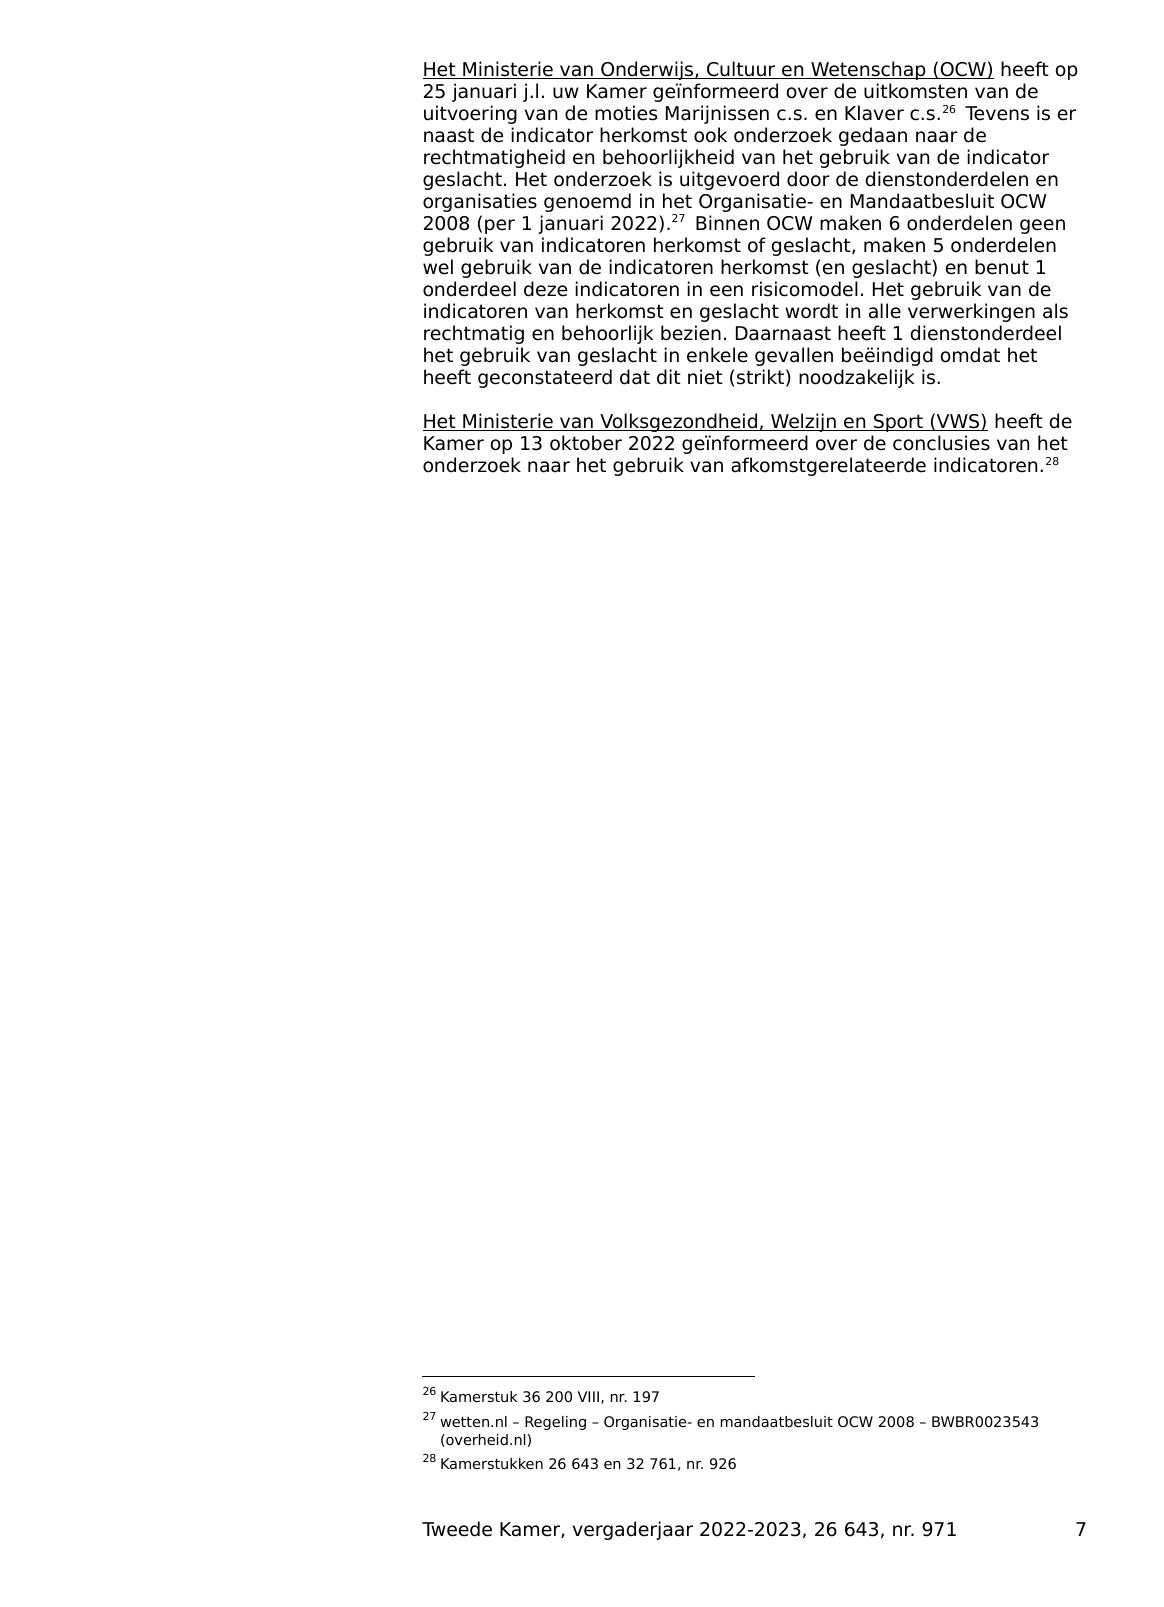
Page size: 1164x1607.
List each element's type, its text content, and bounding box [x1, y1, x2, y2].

text wetten.nl – Regeling – Organisatie- en mandaatbesluit OCW 2008 – BWBR0023543 (overheid.nl) [422, 1410, 1087, 1449]
text Kamerstukken 26 643 en 32 761, nr. 926 [422, 1452, 1087, 1474]
text Kamerstuk 36 200 VIII, nr. 197 [422, 1385, 1087, 1407]
text Het Ministerie van Volksgezondheid, Welzijn en Sport (VWS) heeft de Kamer op 13 oktober 2022 geïnformeerd over de conclusies van het onderzoek naar het gebruik van afkomstgerelateerde indicatoren. [422, 411, 1087, 477]
text Het Ministerie van Onderwijs, Cultuur en Wetenschap (OCW) heeft op 25 januari j.l. uw Kamer geïnformeerd over de uitkomsten van de uitvoering van de moties Marijnissen c.s. en Klaver c.s. Tevens is er naast de indicator herkomst ook onderzoek gedaan naar de rechtmatigheid en behoorlijkheid van het gebruik van de indicator geslacht. Het onderzoek is uitgevoerd door de dienstonderdelen en organisaties genoemd in het Organisatie- en Mandaatbesluit OCW 2008 (per 1 januari 2022). Binnen OCW maken 6 onderdelen geen gebruik van indicatoren herkomst of geslacht, maken 5 onderdelen wel gebruik van de indicatoren herkomst (en geslacht) en benut 1 onderdeel deze indicatoren in een risicomodel. Het gebruik van de indicatoren van herkomst en geslacht wordt in alle verwerkingen als rechtmatig en behoorlijk bezien. Daarnaast heeft 1 dienstonderdeel het gebruik van geslacht in enkele gevallen beëindigd omdat het heeft geconstateerd dat dit niet (strikt) noodzakelijk is. [422, 59, 1087, 389]
